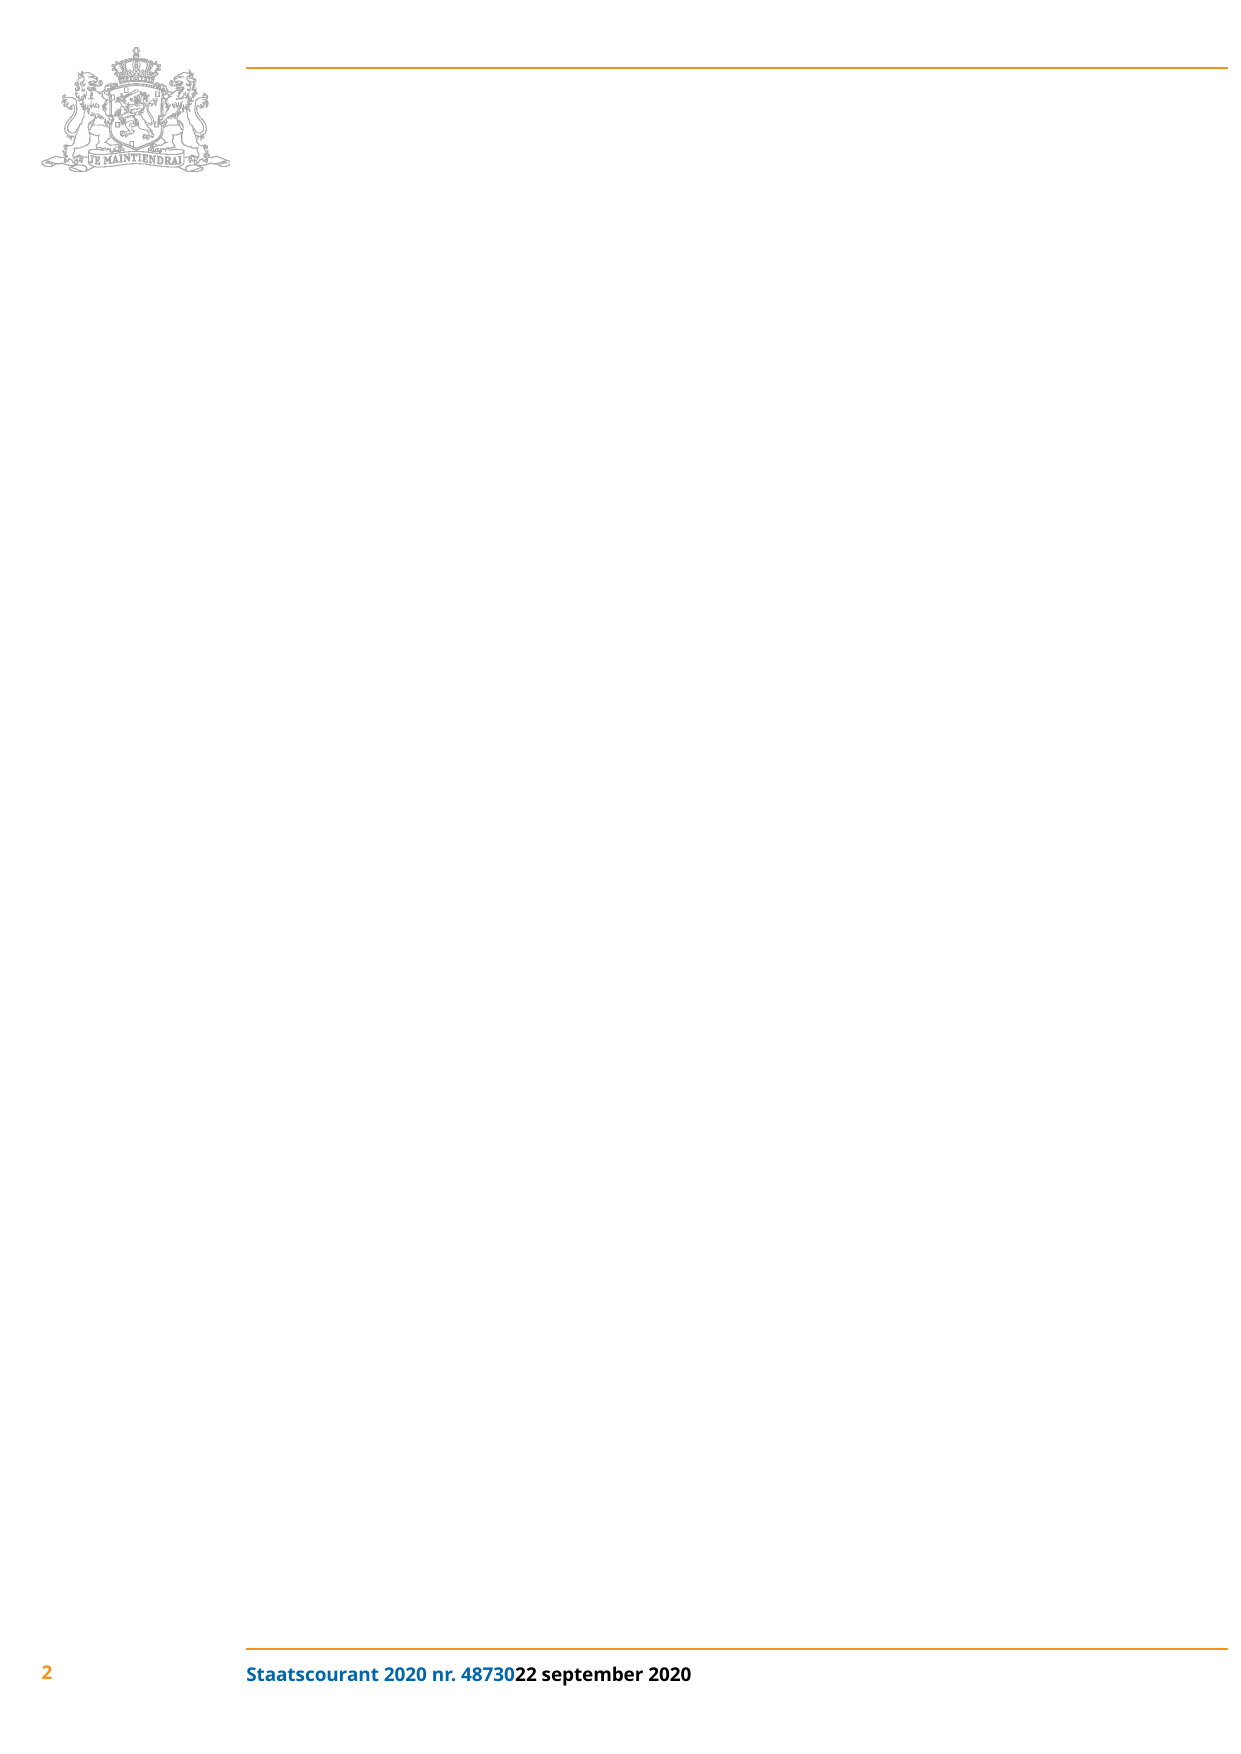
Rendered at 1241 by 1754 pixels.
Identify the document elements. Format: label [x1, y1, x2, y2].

picture [41, 47, 231, 172]
